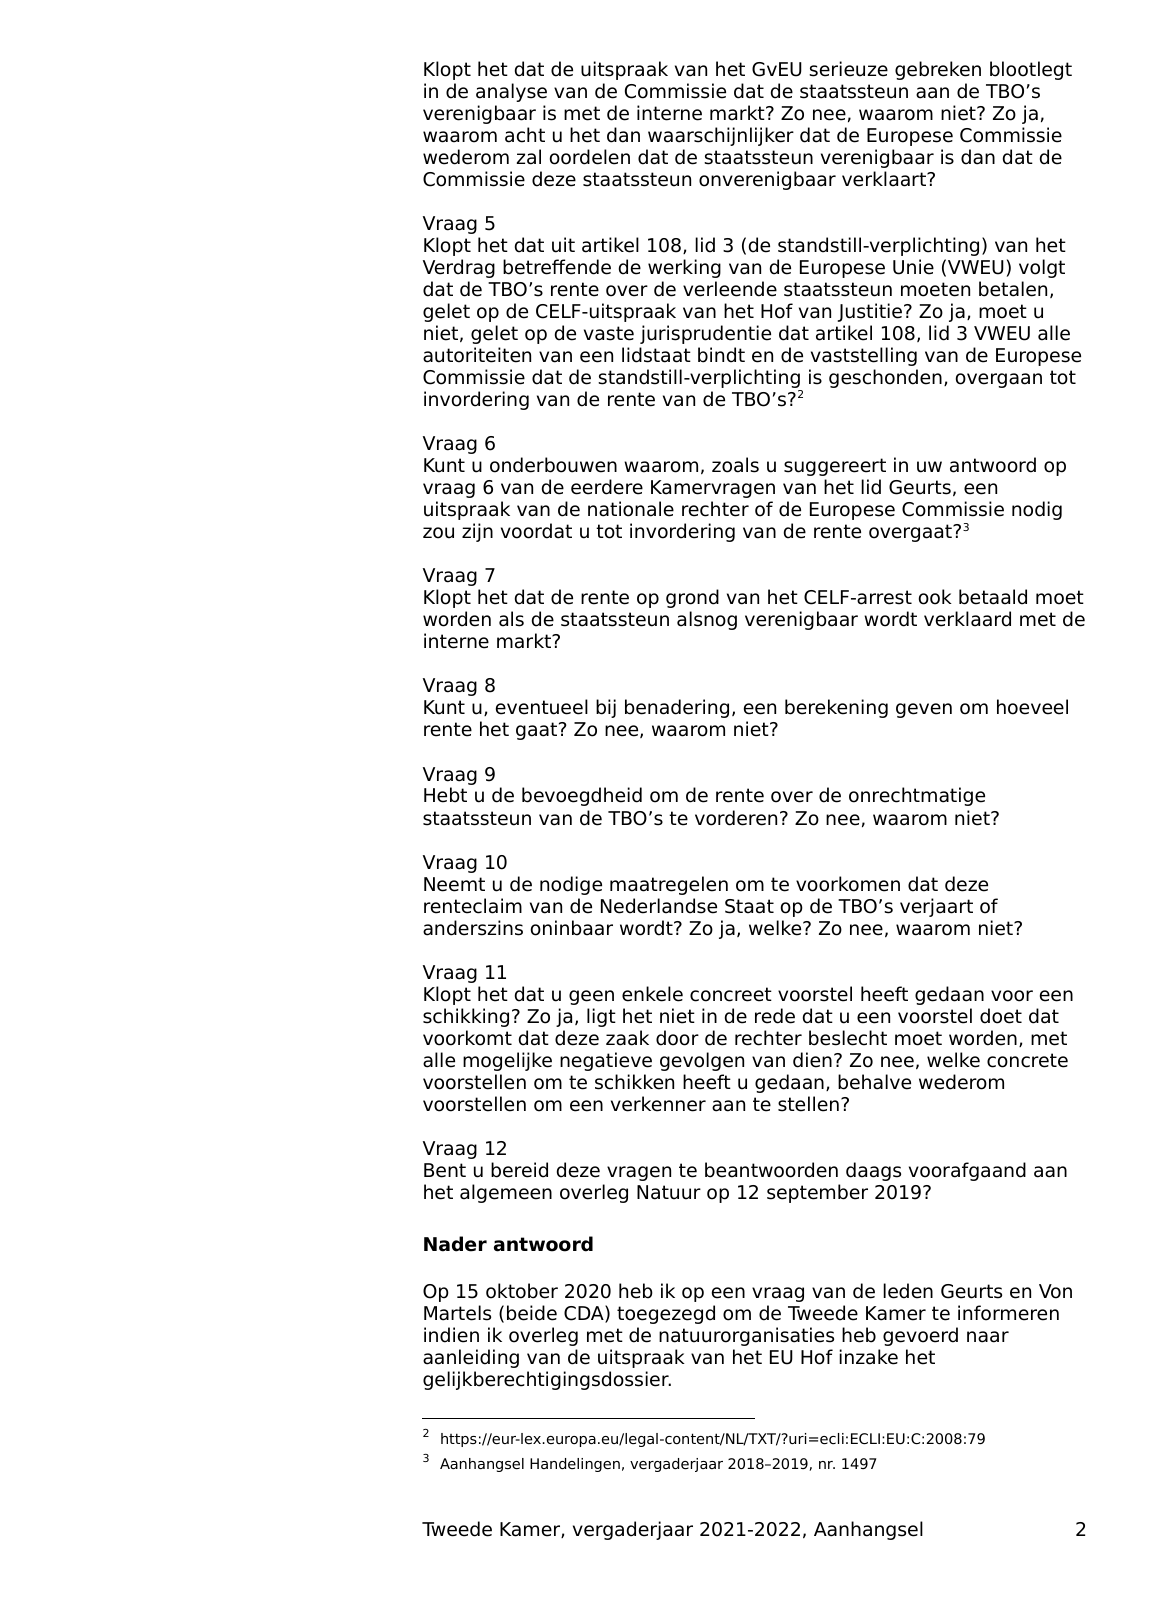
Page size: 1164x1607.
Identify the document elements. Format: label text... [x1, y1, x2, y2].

text Kunt u onderbouwen waarom, zoals u suggereert in uw antwoord op vraag 6 van de eerdere Kamervragen van het lid Geurts, een uitspraak van de nationale rechter of de Europese Commissie nodig zou zijn voordat u tot invordering van de rente overgaat? [422, 455, 1087, 543]
text Vraag 11 [422, 962, 1087, 984]
text Kunt u, eventueel bij benadering, een berekening geven om hoeveel rente het gaat? Zo nee, waarom niet? [422, 697, 1087, 741]
text Vraag 10 [422, 852, 1087, 873]
text Bent u bereid deze vragen te beantwoorden daags voorafgaand aan het algemeen overleg Natuur op 12 september 2019? [422, 1160, 1087, 1204]
text Klopt het dat uit artikel 108, lid 3 (de standstill-verplichting) van het Verdrag betreffende de werking van de Europese Unie (VWEU) volgt dat de TBO’s rente over de verleende staatssteun moeten betalen, gelet op de CELF-uitspraak van het Hof van Justitie? Zo ja, moet u niet, gelet op de vaste jurisprudentie dat artikel 108, lid 3 VWEU alle autoriteiten van een lidstaat bindt en de vaststelling van de Europese Commissie dat de standstill-verplichting is geschonden, overgaan tot invordering van de rente van de TBO’s? [422, 235, 1087, 411]
text Vraag 12 [422, 1138, 1087, 1160]
text Vraag 5 [422, 213, 1087, 235]
text Vraag 6 [422, 433, 1087, 455]
subtitle Nader antwoord [422, 1234, 1087, 1256]
text Klopt het dat u geen enkele concreet voorstel heeft gedaan voor een schikking? Zo ja, ligt het niet in de rede dat u een voorstel doet dat voorkomt dat deze zaak door de rechter beslecht moet worden, met alle mogelijke negatieve gevolgen van dien? Zo nee, welke concrete voorstellen om te schikken heeft u gedaan, behalve wederom voorstellen om een verkenner aan te stellen? [422, 984, 1087, 1116]
text Vraag 8 [422, 675, 1087, 697]
text Vraag 9 [422, 763, 1087, 785]
text Aanhangsel Handelingen, vergaderjaar 2018–2019, nr. 1497 [422, 1452, 1087, 1474]
text Klopt het dat de rente op grond van het CELF-arrest ook betaald moet worden als de staatssteun alsnog verenigbaar wordt verklaard met de interne markt? [422, 587, 1087, 653]
text https://eur-lex.europa.eu/legal-content/NL/TXT/?uri=ecli:ECLI:EU:C:2008:79 [422, 1427, 1087, 1449]
text Neemt u de nodige maatregelen om te voorkomen dat deze renteclaim van de Nederlandse Staat op de TBO’s verjaart of anderszins oninbaar wordt? Zo ja, welke? Zo nee, waarom niet? [422, 873, 1087, 939]
text Vraag 7 [422, 565, 1087, 587]
text Hebt u de bevoegdheid om de rente over de onrechtmatige staatssteun van de TBO’s te vorderen? Zo nee, waarom niet? [422, 785, 1087, 829]
text Op 15 oktober 2020 heb ik op een vraag van de leden Geurts en Von Martels (beide CDA) toegezegd om de Tweede Kamer te informeren indien ik overleg met de natuurorganisaties heb gevoerd naar aanleiding van de uitspraak van het EU Hof inzake het gelijkberechtigingsdossier. [422, 1281, 1087, 1391]
text Klopt het dat de uitspraak van het GvEU serieuze gebreken blootlegt in de analyse van de Commissie dat de staatssteun aan de TBO’s verenigbaar is met de interne markt? Zo nee, waarom niet? Zo ja, waarom acht u het dan waarschijnlijker dat de Europese Commissie wederom zal oordelen dat de staatssteun verenigbaar is dan dat de Commissie deze staatssteun onverenigbaar verklaart? [422, 59, 1087, 191]
